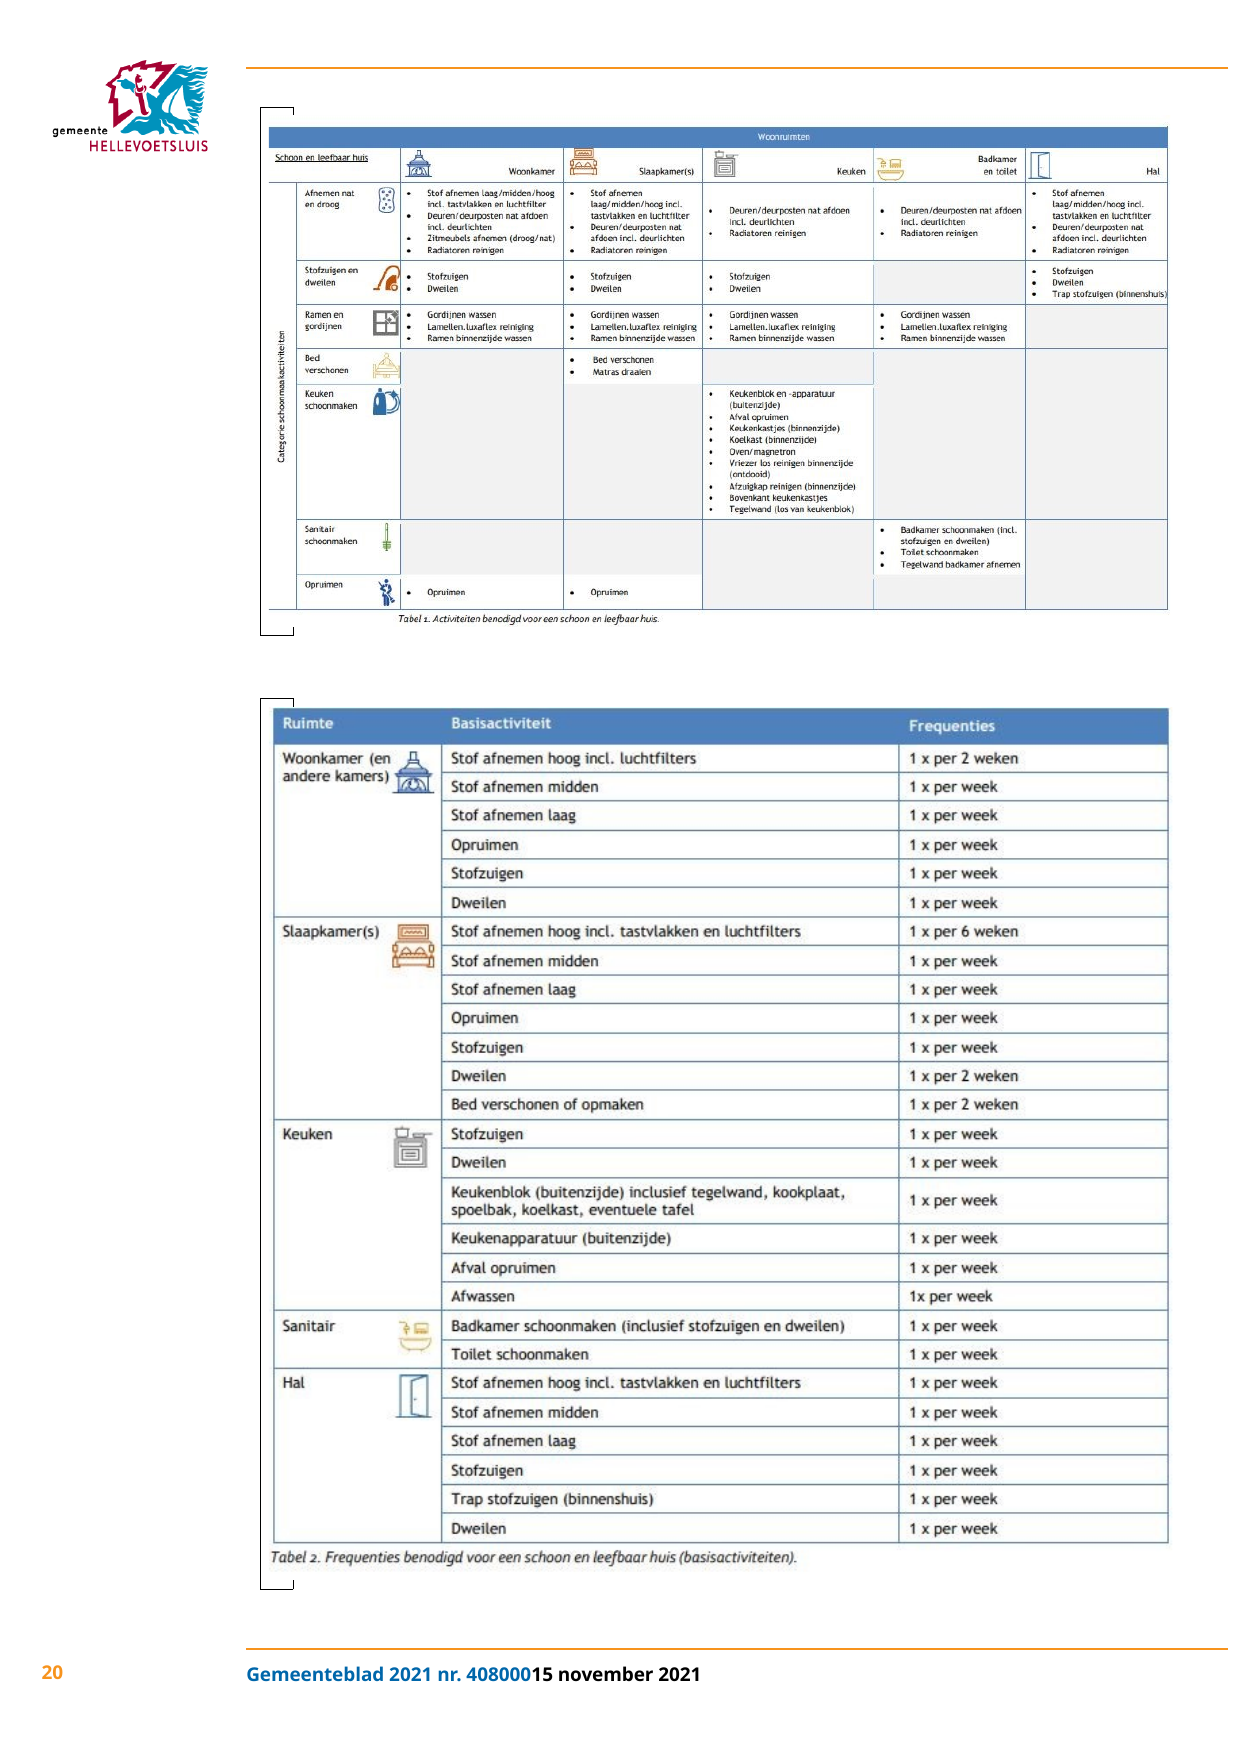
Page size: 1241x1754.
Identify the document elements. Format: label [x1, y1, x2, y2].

picture [41, 47, 231, 172]
picture [268, 115, 1173, 627]
picture [268, 707, 1173, 1580]
